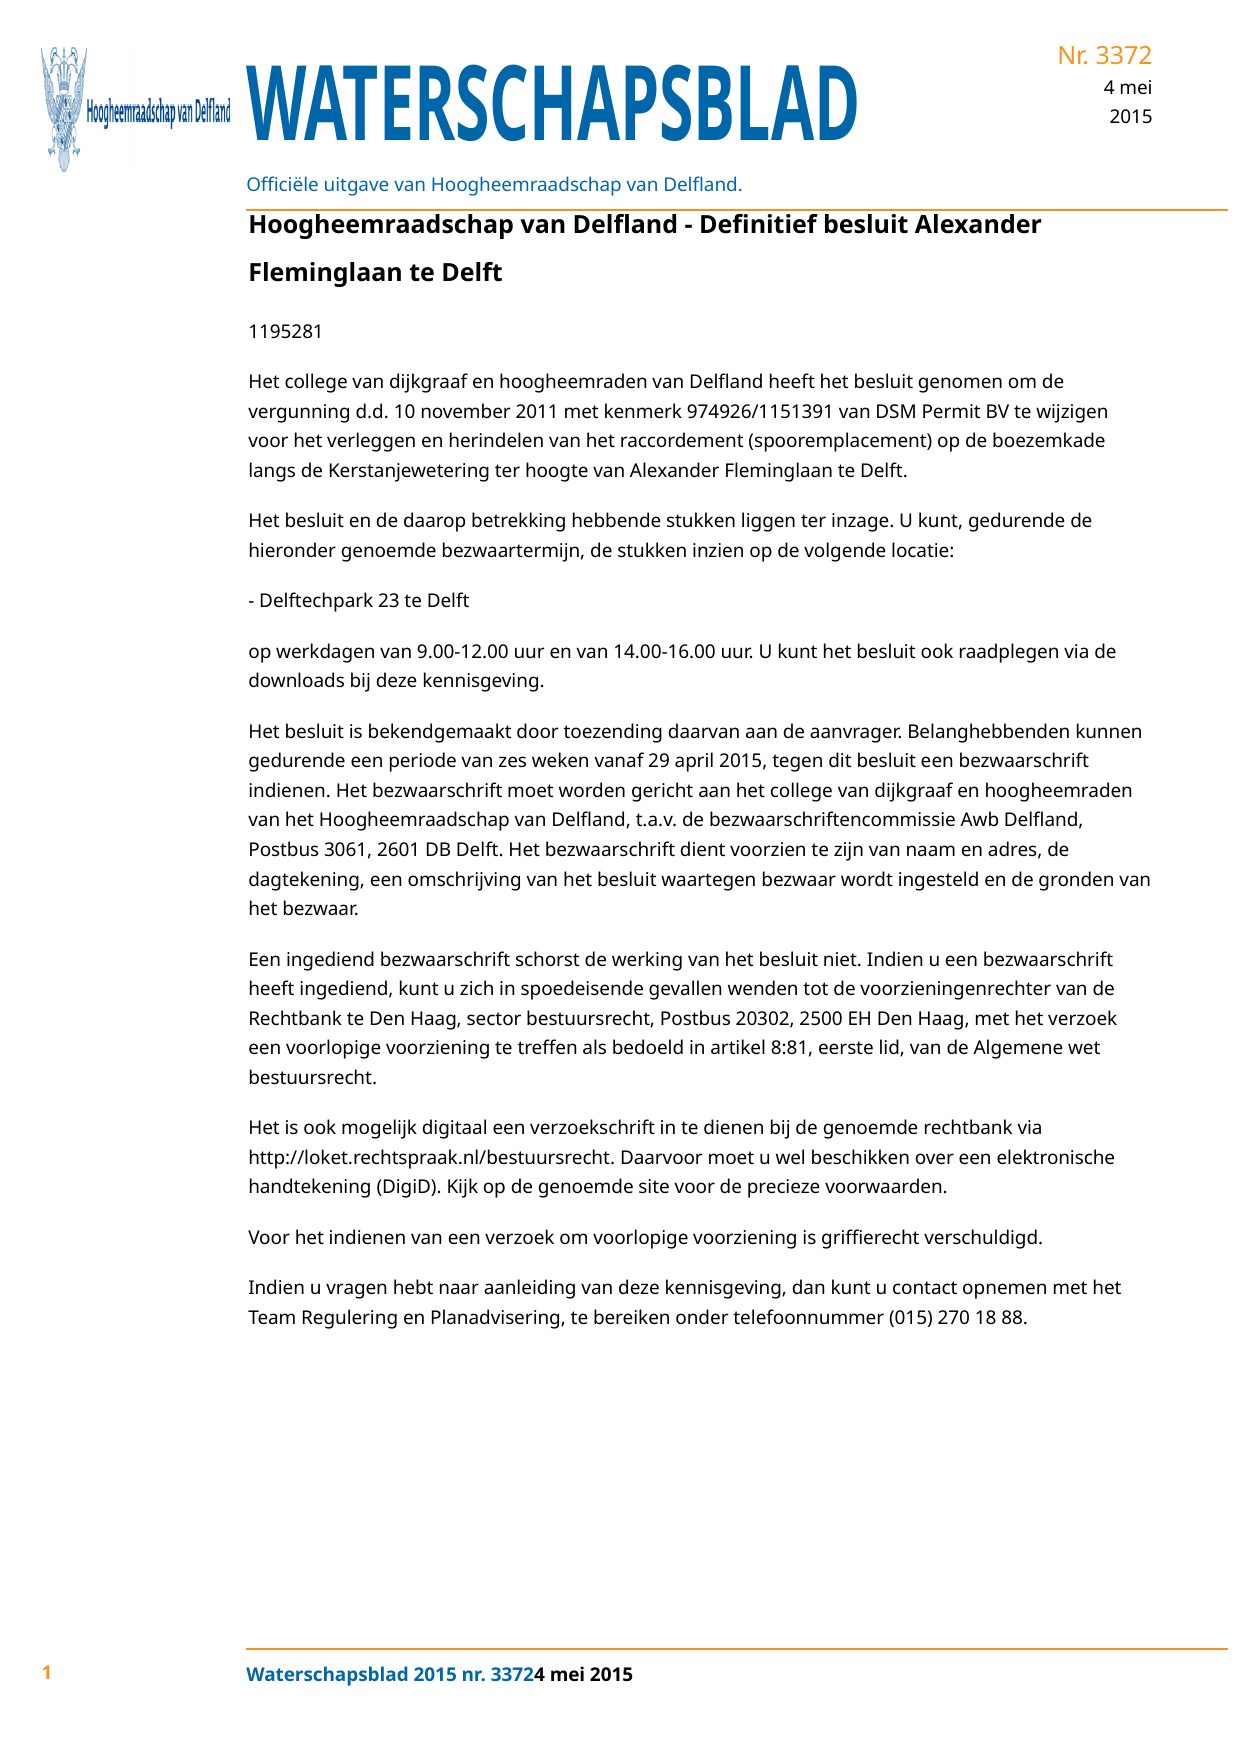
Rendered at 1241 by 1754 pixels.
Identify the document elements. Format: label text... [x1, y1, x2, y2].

text Voor het indienen van een verzoek om voorlopige voorziening is griffierecht verschuldigd. [248, 1224, 1152, 1250]
text op werkdagen van 9.00-12.00 uur en van 14.00-16.00 uur. U kunt het besluit ook raadplegen via de downloads bij deze kennisgeving. [248, 638, 1152, 693]
text Het besluit is bekendgemaakt door toezending daarvan aan de aanvrager. Belanghebbenden kunnen gedurende een periode van zes weken vanaf 29 april 2015, tegen dit besluit een bezwaarschrift indienen. Het bezwaarschrift moet worden gericht aan het college van dijkgraaf en hoogheemraden van het Hoogheemraadschap van Delfland, t.a.v. de bezwaarschriftencommissie Awb Delfland, Postbus 3061, 2601 DB Delft. Het bezwaarschrift dient voorzien te zijn van naam en adres, de dagtekening, een omschrijving van het besluit waartegen bezwaar wordt ingesteld en de gronden van het bezwaar. [248, 718, 1152, 921]
text Het is ook mogelijk digitaal een verzoekschrift in te dienen bij de genoemde rechtbank via http://loket.rechtspraak.nl/bestuursrecht. Daarvoor moet u wel beschikken over een elektronische handtekening (DigiD). Kijk op de genoemde site voor de precieze voorwaarden. [248, 1114, 1152, 1199]
picture [41, 47, 231, 172]
text - Delftechpark 23 te Delft [248, 587, 1152, 613]
text Het college van dijkgraaf en hoogheemraden van Delfland heeft het besluit genomen om de vergunning d.d. 10 november 2011 met kenmerk 974926/1151391 van DSM Permit BV te wijzigen voor het verleggen en herindelen van het raccordement (spooremplacement) op de boezemkade langs de Kerstanjewetering ter hoogte van Alexander Fleminglaan te Delft. [248, 368, 1152, 483]
text Hoogheemraadschap van Delfland - Definitief besluit Alexander Fleminglaan te Delft [248, 211, 1152, 288]
text Het besluit en de daarop betrekking hebbende stukken liggen ter inzage. U kunt, gedurende de hieronder genoemde bezwaartermijn, de stukken inzien op de volgende locatie: [248, 507, 1152, 563]
text Een ingediend bezwaarschrift schorst de werking van het besluit niet. Indien u een bezwaarschrift heeft ingediend, kunt u zich in spoedeisende gevallen wenden tot de voorzieningenrechter van de Rechtbank te Den Haag, sector bestuursrecht, Postbus 20302, 2500 EH Den Haag, met het verzoek een voorlopige voorziening te treffen als bedoeld in artikel 8:81, eerste lid, van de Algemene wet bestuursrecht. [248, 946, 1152, 1090]
text Indien u vragen hebt naar aanleiding van deze kennisgeving, dan kunt u contact opnemen met het Team Regulering en Planadvisering, te bereiken onder telefoonnummer (015) 270 18 88. [248, 1274, 1152, 1330]
text 1195281 [248, 318, 1152, 344]
